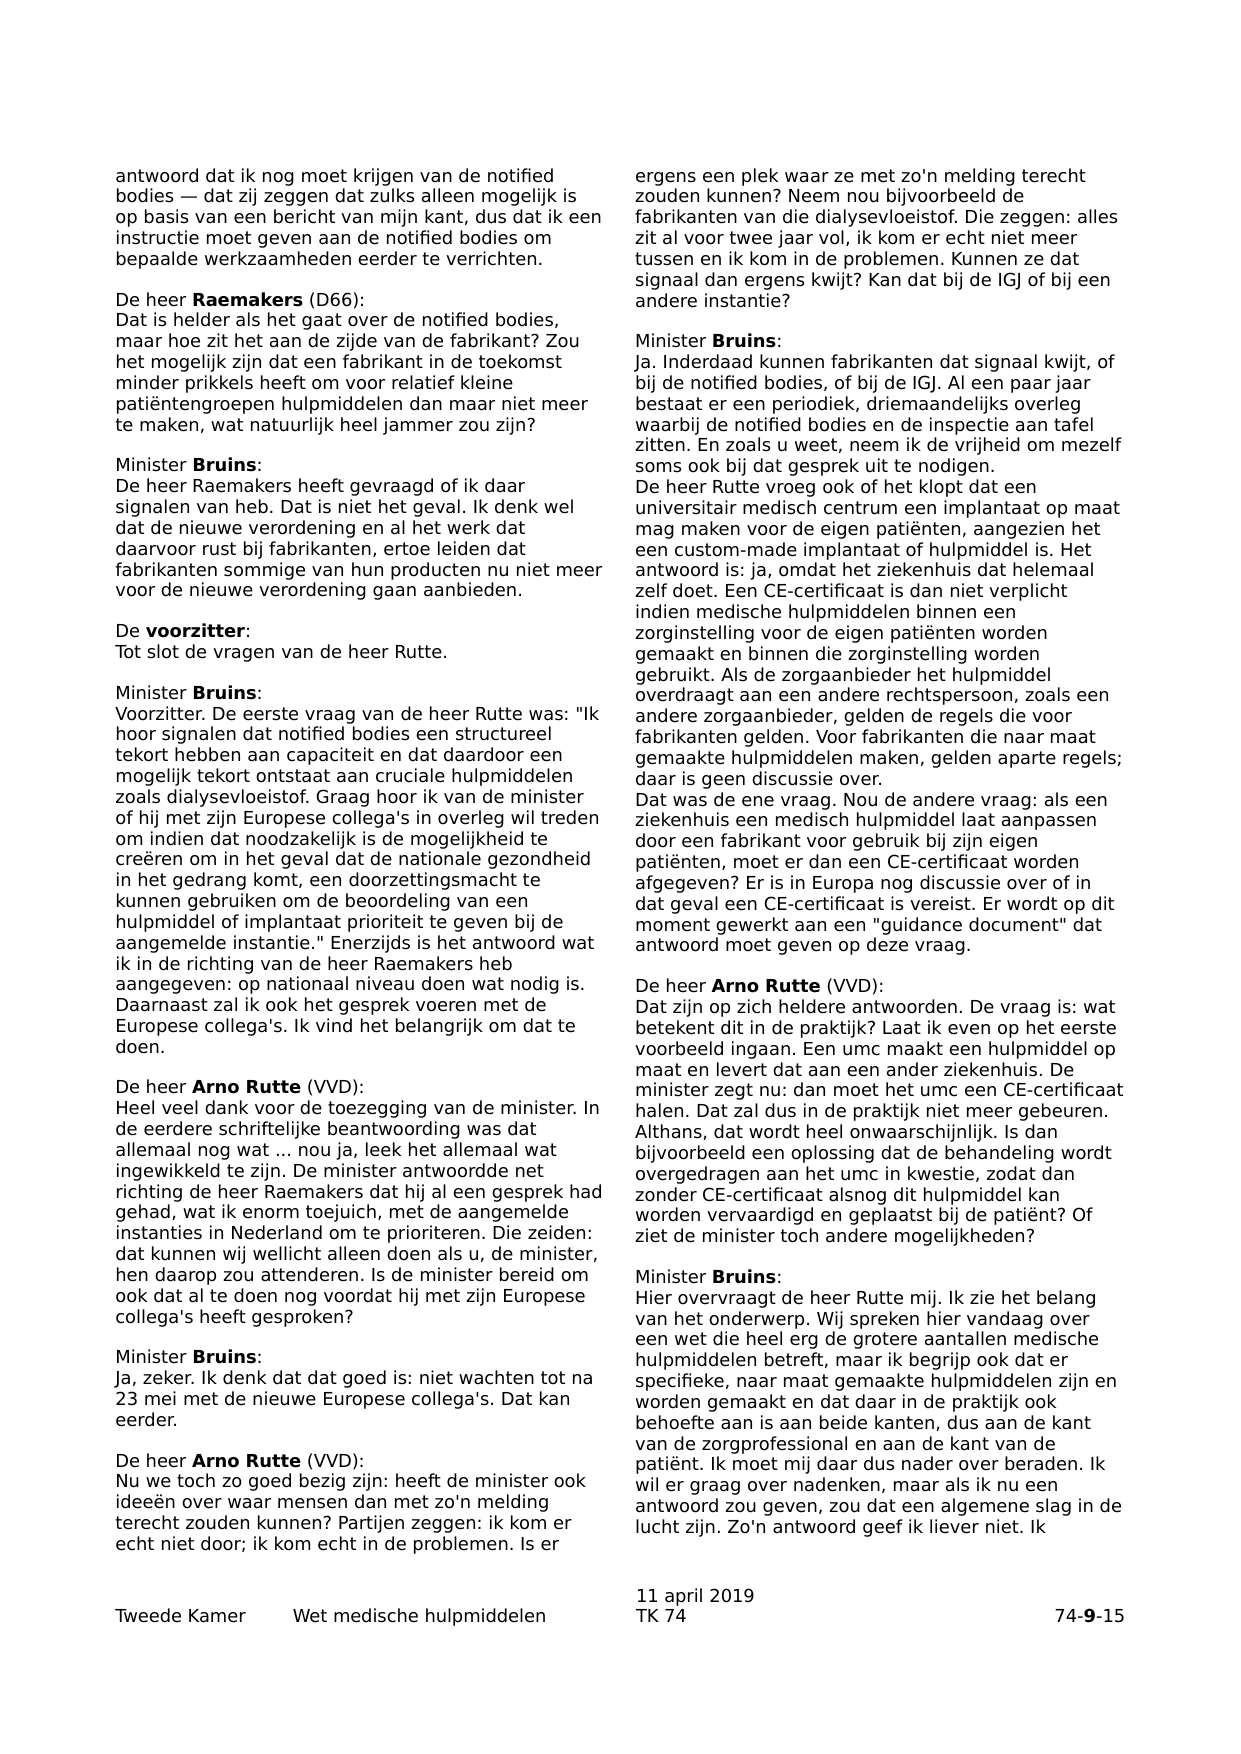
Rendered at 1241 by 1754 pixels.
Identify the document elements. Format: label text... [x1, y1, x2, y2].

text Voorzitter. De eerste vraag van de heer Rutte was: "Ik hoor signalen dat notified bodies een structureel tekort hebben aan capaciteit en dat daardoor een mogelijk tekort ontstaat aan cruciale hulpmiddelen zoals dialysevloeistof. Graag hoor ik van de minister of hij met zijn Europese collega's in overleg wil treden om indien dat noodzakelijk is de mogelijkheid te creëren om in het geval dat de nationale gezondheid in het gedrang komt, een doorzettingsmacht te kunnen gebruiken om de beoordeling van een hulpmiddel of implantaat prioriteit te geven bij de aangemelde instantie." Enerzijds is het antwoord wat ik in de richting van de heer Raemakers heb aangegeven: op nationaal niveau doen wat nodig is. Daarnaast zal ik ook het gesprek voeren met de Europese collega's. Ik vind het belangrijk om dat te doen. [115, 703, 605, 1057]
text Tot slot de vragen van de heer Rutte. [115, 642, 605, 662]
text ergens een plek waar ze met zo'n melding terecht zouden kunnen? Neem nou bijvoorbeeld de fabrikanten van die dialysevloeistof. Die zeggen: alles zit al voor twee jaar vol, ik kom er echt niet meer tussen en ik kom in de problemen. Kunnen ze dat signaal dan ergens kwijt? Kan dat bij de IGJ of bij een andere instantie? [635, 165, 1125, 311]
text Minister Bruins: [635, 1267, 1125, 1287]
text Ja. Inderdaad kunnen fabrikanten dat signaal kwijt, of bij de notified bodies, of bij de IGJ. Al een paar jaar bestaat er een periodiek, driemaandelijks overleg waarbij de notified bodies en de inspectie aan tafel zitten. En zoals u weet, neem ik de vrijheid om mezelf soms ook bij dat gesprek uit te nodigen. [635, 352, 1125, 477]
text Minister Bruins: [115, 1347, 605, 1368]
text Dat was de ene vraag. Nou de andere vraag: als een ziekenhuis een medisch hulpmiddel laat aanpassen door een fabrikant voor gebruik bij zijn eigen patiënten, moet er dan een CE-certificaat worden afgegeven? Er is in Europa nog discussie over of in dat geval een CE-certificaat is vereist. Er wordt op dit moment gewerkt aan een "guidance document" dat antwoord moet geven op deze vraag. [635, 789, 1125, 956]
text Heel veel dank voor de toezegging van de minister. In de eerdere schriftelijke beantwoording was dat allemaal nog wat ... nou ja, leek het allemaal wat ingewikkeld te zijn. De minister antwoordde net richting de heer Raemakers dat hij al een gesprek had gehad, wat ik enorm toejuich, met de aangemelde instanties in Nederland om te prioriteren. Die zeiden: dat kunnen wij wellicht alleen doen als u, de minister, hen daarop zou attenderen. Is de minister bereid om ook dat al te doen nog voordat hij met zijn Europese collega's heeft gesproken? [115, 1098, 605, 1327]
text De voorzitter: [115, 621, 605, 642]
text Minister Bruins: [115, 455, 605, 476]
text De heer Arno Rutte (VVD): [115, 1451, 605, 1471]
text De heer Raemakers heeft gevraagd of ik daar signalen van heb. Dat is niet het geval. Ik denk wel dat de nieuwe verordening en al het werk dat daarvoor rust bij fabrikanten, ertoe leiden dat fabrikanten sommige van hun producten nu niet meer voor de nieuwe verordening gaan aanbieden. [115, 476, 605, 601]
text Ja, zeker. Ik denk dat dat goed is: niet wachten tot na 23 mei met de nieuwe Europese collega's. Dat kan eerder. [115, 1368, 605, 1431]
text De heer Rutte vroeg ook of het klopt dat een universitair medisch centrum een implantaat op maat mag maken voor de eigen patiënten, aangezien het een custom-made implantaat of hulpmiddel is. Het antwoord is: ja, omdat het ziekenhuis dat helemaal zelf doet. Een CE-certificaat is dan niet verplicht indien medische hulpmiddelen binnen een zorginstelling voor de eigen patiënten worden gemaakt en binnen die zorginstelling worden gebruikt. Als de zorgaanbieder het hulpmiddel overdraagt aan een andere rechtspersoon, zoals een andere zorgaanbieder, gelden de regels die voor fabrikanten gelden. Voor fabrikanten die naar maat gemaakte hulpmiddelen maken, gelden aparte regels; daar is geen discussie over. [635, 477, 1125, 789]
text De heer Arno Rutte (VVD): [635, 976, 1125, 997]
text De heer Arno Rutte (VVD): [115, 1077, 605, 1098]
text antwoord dat ik nog moet krijgen van de notified bodies — dat zij zeggen dat zulks alleen mogelijk is op basis van een bericht van mijn kant, dus dat ik een instructie moet geven aan de notified bodies om bepaalde werkzaamheden eerder te verrichten. [115, 165, 605, 269]
text Minister Bruins: [115, 682, 605, 703]
text Nu we toch zo goed bezig zijn: heeft de minister ook ideeën over waar mensen dan met zo'n melding terecht zouden kunnen? Partijen zeggen: ik kom er echt niet door; ik kom echt in de problemen. Is er [115, 1471, 605, 1554]
text De heer Raemakers (D66): [115, 289, 605, 310]
text Dat zijn op zich heldere antwoorden. De vraag is: wat betekent dit in de praktijk? Laat ik even op het eerste voorbeeld ingaan. Een umc maakt een hulpmiddel op maat en levert dat aan een ander ziekenhuis. De minister zegt nu: dan moet het umc een CE-certificaat halen. Dat zal dus in de praktijk niet meer gebeuren. Althans, dat wordt heel onwaarschijnlijk. Is dan bijvoorbeeld een oplossing dat de behandeling wordt overgedragen aan het umc in kwestie, zodat dan zonder CE-certificaat alsnog dit hulpmiddel kan worden vervaardigd en geplaatst bij de patiënt? Of ziet de minister toch andere mogelijkheden? [635, 997, 1125, 1247]
text Hier overvraagt de heer Rutte mij. Ik zie het belang van het onderwerp. Wij spreken hier vandaag over een wet die heel erg de grotere aantallen medische hulpmiddelen betreft, maar ik begrijp ook dat er specifieke, naar maat gemaakte hulpmiddelen zijn en worden gemaakt en dat daar in de praktijk ook behoefte aan is aan beide kanten, dus aan de kant van de zorgprofessional en aan de kant van de patiënt. Ik moet mij daar dus nader over beraden. Ik wil er graag over nadenken, maar als ik nu een antwoord zou geven, zou dat een algemene slag in de lucht zijn. Zo'n antwoord geef ik liever niet. Ik [635, 1287, 1125, 1537]
text Dat is helder als het gaat over de notified bodies, maar hoe zit het aan de zijde van de fabrikant? Zou het mogelijk zijn dat een fabrikant in de toekomst minder prikkels heeft om voor relatief kleine patiëntengroepen hulpmiddelen dan maar niet meer te maken, wat natuurlijk heel jammer zou zijn? [115, 310, 605, 435]
text Minister Bruins: [635, 331, 1125, 352]
